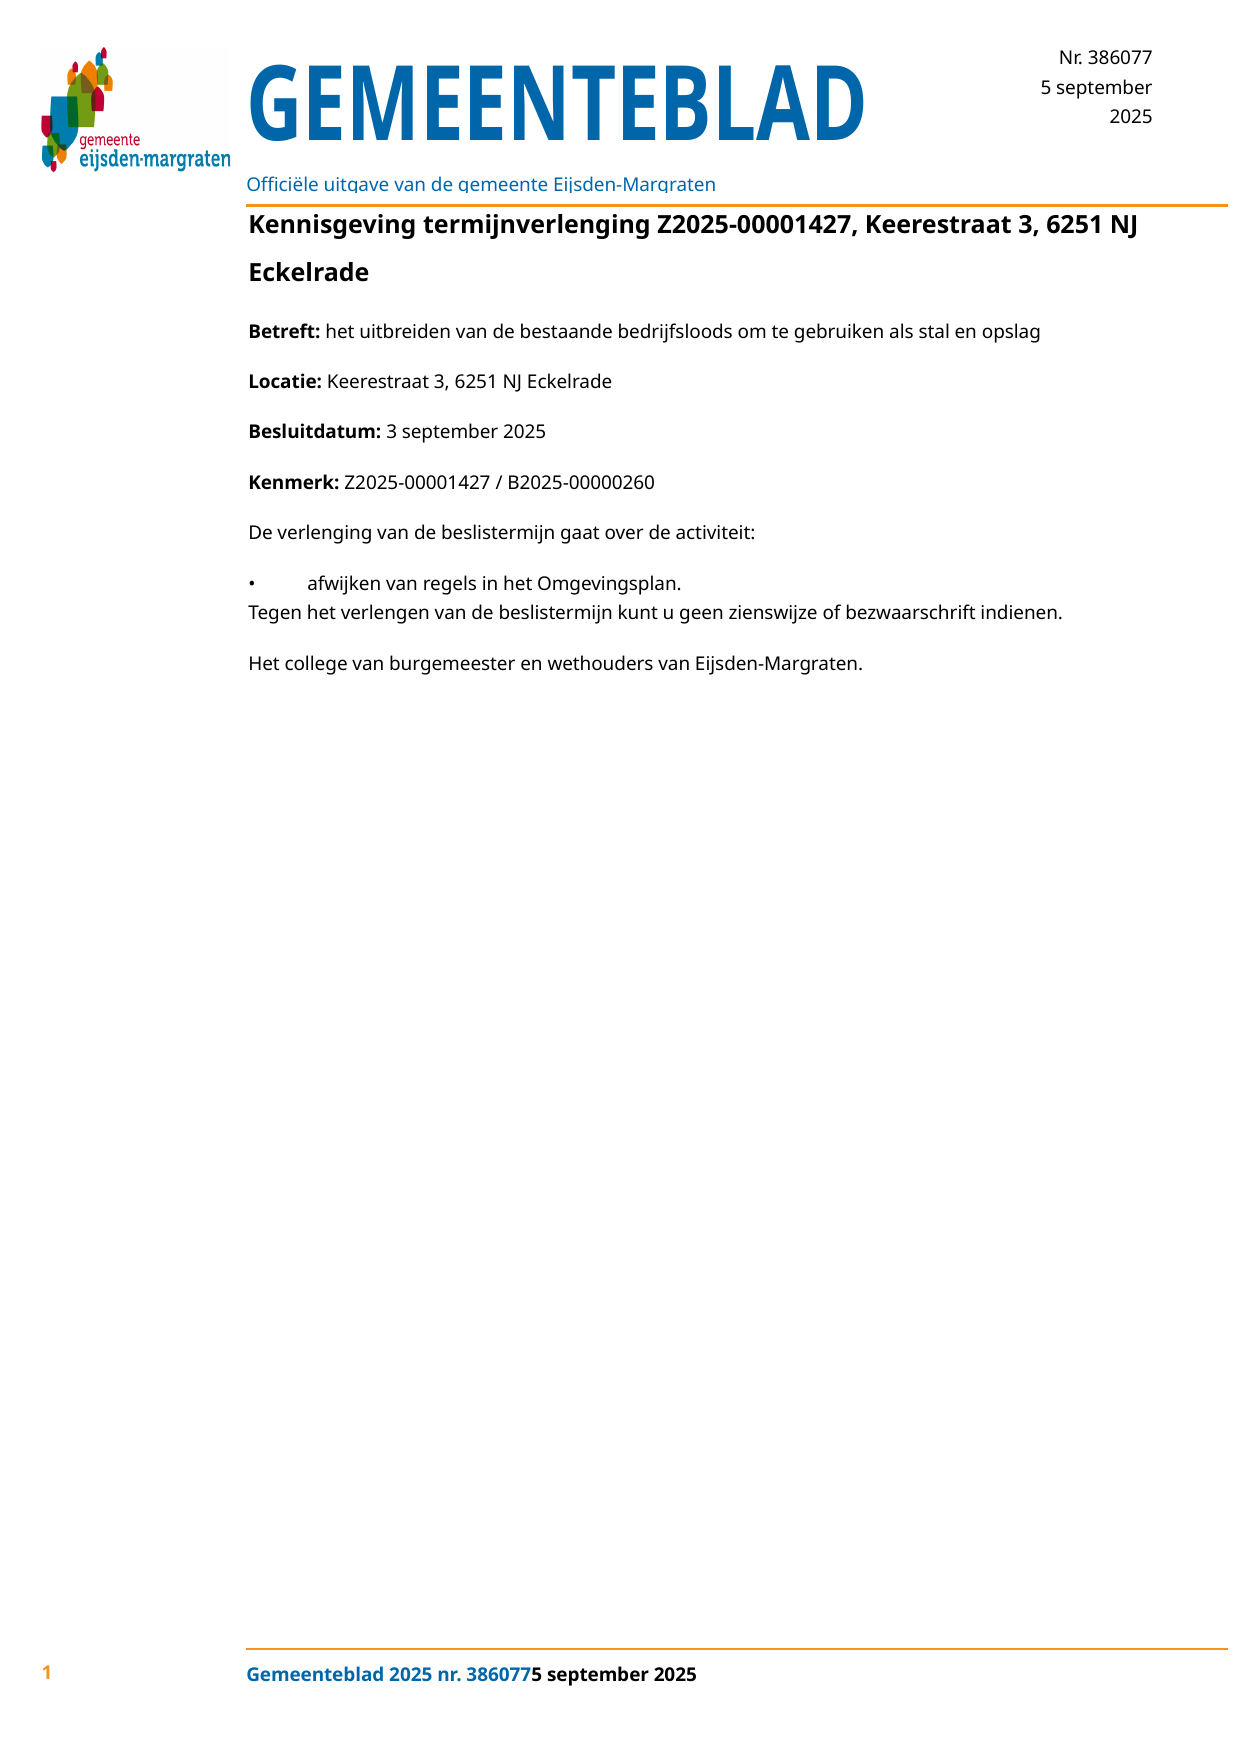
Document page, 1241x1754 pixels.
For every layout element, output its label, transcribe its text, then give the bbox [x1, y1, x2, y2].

text Betreft: het uitbreiden van de bestaande bedrijfsloods om te gebruiken als stal en opslag [248, 318, 1152, 344]
text Locatie: Keerestraat 3, 6251 NJ Eckelrade [248, 368, 1152, 394]
picture [41, 47, 231, 172]
text De verlenging van de beslistermijn gaat over de activiteit: [248, 519, 1152, 545]
text Tegen het verlengen van de beslistermijn kunt u geen zienswijze of bezwaarschrift indienen. [248, 599, 1152, 625]
list afwijken van regels in het Omgevingsplan. [248, 570, 1152, 596]
text Besluitdatum: 3 september 2025 [248, 419, 1152, 444]
text Het college van burgemeester en wethouders van Eijsden-Margraten. [248, 650, 1152, 676]
text Kennisgeving termijnverlenging Z2025-00001427, Keerestraat 3, 6251 NJ Eckelrade [248, 207, 1152, 288]
text Kenmerk: Z2025-00001427 / B2025-00000260 [248, 469, 1152, 495]
